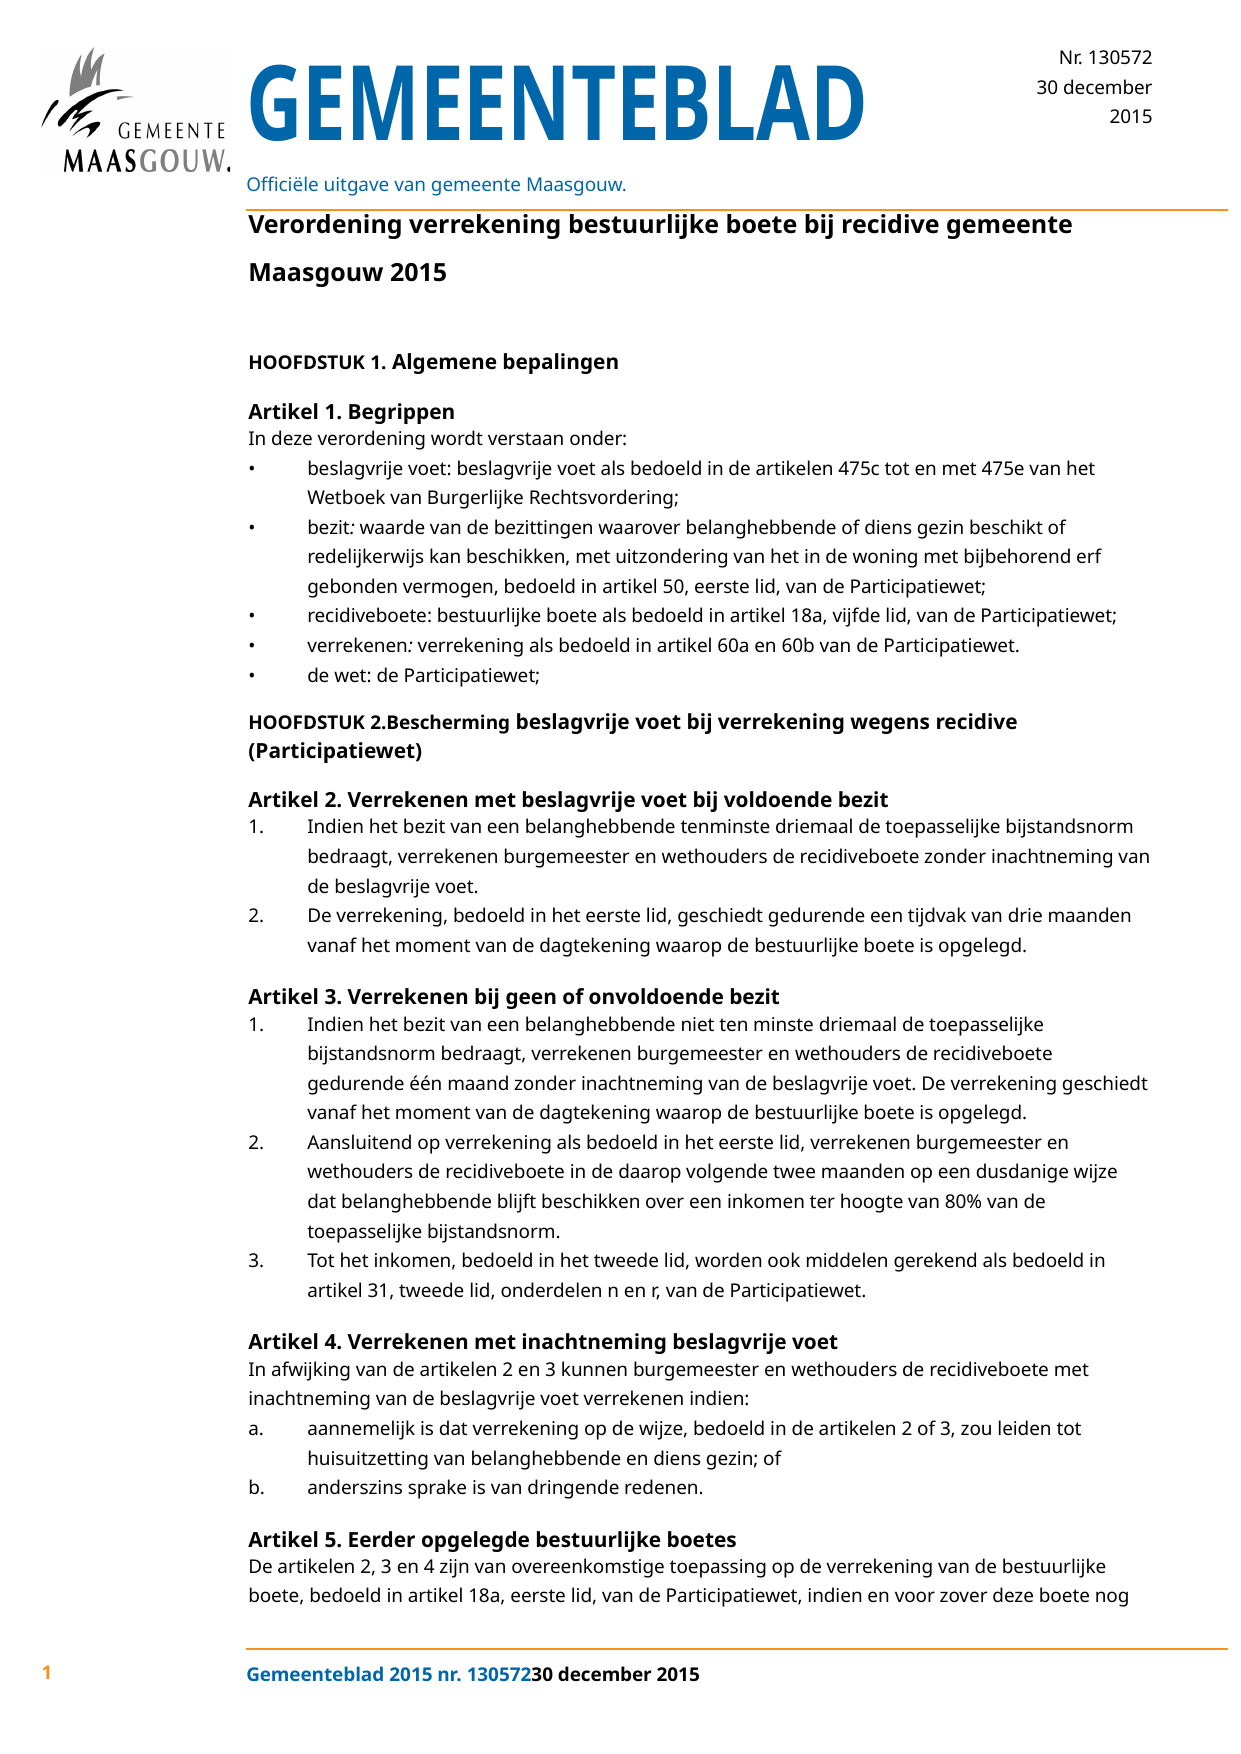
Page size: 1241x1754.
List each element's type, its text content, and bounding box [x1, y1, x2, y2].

list aannemelijk is dat verrekening op de wijze, bedoeld in de artikelen 2 of 3, zou leiden tot huisuitzetting van belanghebbende en diens gezin; of [248, 1415, 1152, 1470]
list Indien het bezit van een belanghebbende tenminste driemaal de toepasselijke bijstandsnorm bedraagt, verrekenen burgemeester en wethouders de recidiveboete zonder inachtneming van de beslagvrije voet. [248, 814, 1152, 898]
text Artikel 2. Verrekenen met beslagvrije voet bij voldoende bezit [248, 785, 1152, 814]
list De verrekening, bedoeld in het eerste lid, geschiedt gedurende een tijdvak van drie maanden vanaf het moment van de dagtekening waarop de bestuurlijke boete is opgelegd. [248, 902, 1152, 958]
text Artikel 4. Verrekenen met inachtneming beslagvrije voet [248, 1327, 1152, 1356]
list Aansluitend op verrekening als bedoeld in het eerste lid, verrekenen burgemeester en wethouders de recidiveboete in de daarop volgende twee maanden op een dusdanige wijze dat belanghebbende blijft beschikken over een inkomen ter hoogte van 80% van de toepasselijke bijstandsnorm. [248, 1129, 1152, 1244]
picture [41, 47, 231, 172]
text In afwijking van de artikelen 2 en 3 kunnen burgemeester en wethouders de recidiveboete met inachtneming van de beslagvrije voet verrekenen indien: [248, 1356, 1152, 1411]
list anderszins sprake is van dringende redenen. [248, 1474, 1152, 1500]
list verrekenen: verrekening als bedoeld in artikel 60a en 60b van de Participatiewet. [248, 632, 1152, 658]
list de wet: de Participatiewet; [248, 662, 1152, 688]
text Artikel 1. Begrippen [248, 397, 1152, 425]
text Artikel 3. Verrekenen bij geen of onvoldoende bezit [248, 982, 1152, 1011]
text HOOFDSTUK 1. Algemene bepalingen [248, 347, 1152, 376]
text Artikel 5. Eerder opgelegde bestuurlijke boetes [248, 1525, 1152, 1553]
list bezit: waarde van de bezittingen waarover belanghebbende of diens gezin beschikt of redelijkerwijs kan beschikken, met uitzondering van het in de woning met bijbehorend erf gebonden vermogen, bedoeld in artikel 50, eerste lid, van de Participatiewet; [248, 514, 1152, 599]
text HOOFDSTUK 2.Bescherming beslagvrije voet bij verrekening wegens recidive (Participatiewet) [248, 707, 1152, 764]
text In deze verordening wordt verstaan onder: [248, 425, 1152, 451]
text Verordening verrekening bestuurlijke boete bij recidive gemeente Maasgouw 2015 [248, 211, 1152, 288]
list Tot het inkomen, bedoeld in het tweede lid, worden ook middelen gerekend als bedoeld in artikel 31, tweede lid, onderdelen n en r, van de Participatiewet. [248, 1247, 1152, 1303]
list beslagvrije voet: beslagvrije voet als bedoeld in de artikelen 475c tot en met 475e van het Wetboek van Burgerlijke Rechtsvordering; [248, 455, 1152, 510]
text De artikelen 2, 3 en 4 zijn van overeenkomstige toepassing op de verrekening van de bestuurlijke boete, bedoeld in artikel 18a, eerste lid, van de Participatiewet, indien en voor zover deze boete nog [248, 1553, 1152, 1608]
list recidiveboete: bestuurlijke boete als bedoeld in artikel 18a, vijfde lid, van de Participatiewet; [248, 603, 1152, 628]
list Indien het bezit van een belanghebbende niet ten minste driemaal de toepasselijke bijstandsnorm bedraagt, verrekenen burgemeester en wethouders de recidiveboete gedurende één maand zonder inachtneming van de beslagvrije voet. De verrekening geschiedt vanaf het moment van de dagtekening waarop de bestuurlijke boete is opgelegd. [248, 1011, 1152, 1125]
